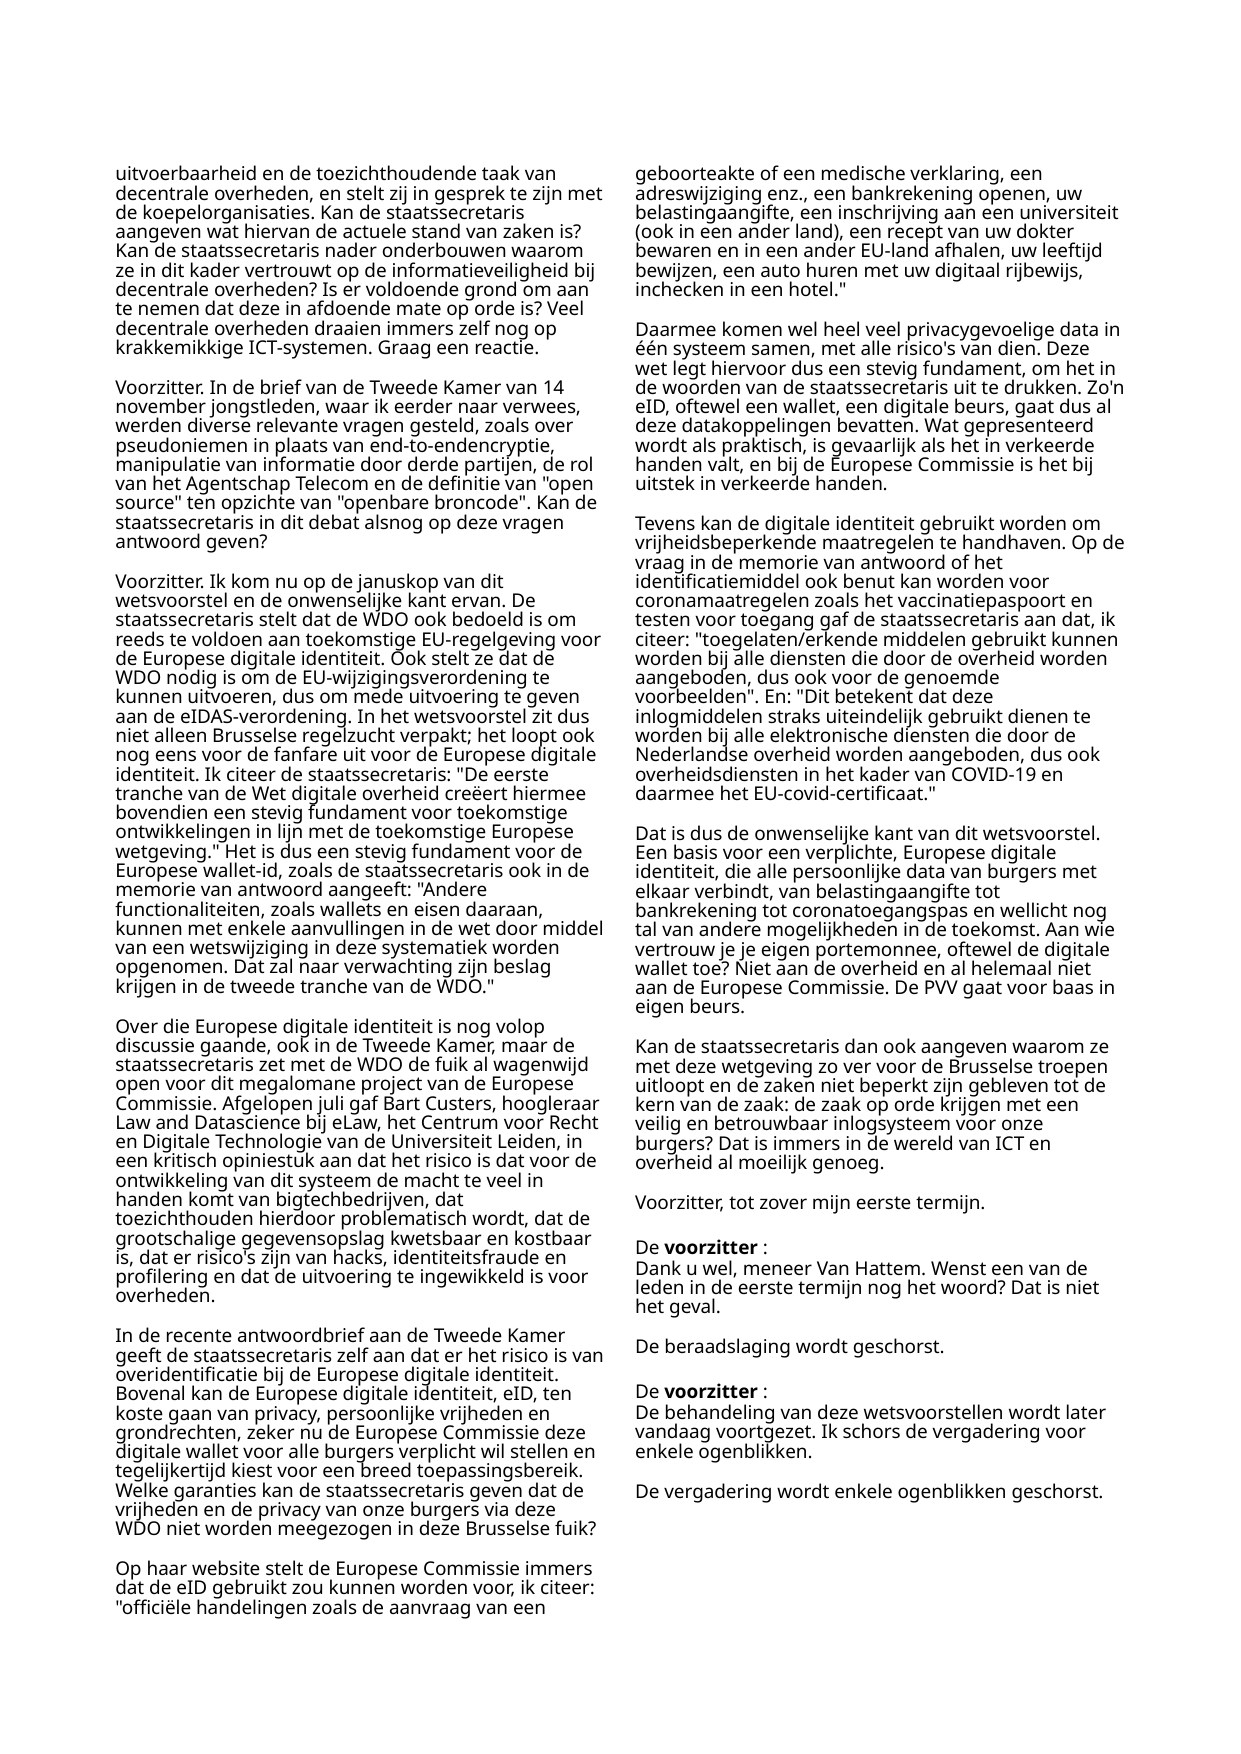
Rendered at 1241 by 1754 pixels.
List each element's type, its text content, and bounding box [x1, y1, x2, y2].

text geboorteakte of een medische verklaring, een adreswijziging enz., een bankrekening openen, uw belastingaangifte, een inschrijving aan een universiteit (ook in een ander land), een recept van uw dokter bewaren en in een ander EU-land afhalen, uw leeftijd bewijzen, een auto huren met uw digitaal rijbewijs, inchecken in een hotel." [635, 165, 1125, 300]
text Dat is dus de onwenselijke kant van dit wetsvoorstel. Een basis voor een verplichte, Europese digitale identiteit, die alle persoonlijke data van burgers met elkaar verbindt, van belastingaangifte tot bankrekening tot coronatoegangspas en wellicht nog tal van andere mogelijkheden in de toekomst. Aan wie vertrouw je je eigen portemonnee, oftewel de digitale wallet toe? Niet aan de overheid en al helemaal niet aan de Europese Commissie. De PVV gaat voor baas in eigen beurs. [635, 825, 1125, 1018]
text Dank u wel, meneer Van Hattem. Wenst een van de leden in de eerste termijn nog het woord? Dat is niet het geval. [635, 1260, 1125, 1318]
text De beraadslaging wordt geschorst. [635, 1338, 1125, 1358]
text De vergadering wordt enkele ogenblikken geschorst. [635, 1483, 1125, 1502]
text Over die Europese digitale identiteit is nog volop discussie gaande, ook in de Tweede Kamer, maar de staatssecretaris zet met de WDO de fuik al wagenwijd open voor dit megalomane project van de Europese Commissie. Afgelopen juli gaf Bart Custers, hoogleraar Law and Datascience bij eLaw, het Centrum voor Recht en Digitale Technologie van de Universiteit Leiden, in een kritisch opiniestuk aan dat het risico is dat voor de ontwikkeling van dit systeem de macht te veel in handen komt van bigtechbedrijven, dat toezichthouden hierdoor problematisch wordt, dat de grootschalige gegevensopslag kwetsbaar en kostbaar is, dat er risico's zijn van hacks, identiteitsfraude en profilering en dat de uitvoering te ingewikkeld is voor overheden. [115, 1018, 605, 1307]
text Kan de staatssecretaris dan ook aangeven waarom ze met deze wetgeving zo ver voor de Brusselse troepen uitloopt en de zaken niet beperkt zijn gebleven tot de kern van de zaak: de zaak op orde krijgen met een veilig en betrouwbaar inlogsysteem voor onze burgers? Dat is immers in de wereld van ICT en overheid al moeilijk genoeg. [635, 1038, 1125, 1173]
text De voorzitter : [635, 1234, 1125, 1260]
text De behandeling van deze wetsvoorstellen wordt later vandaag voortgezet. Ik schors de vergadering voor enkele ogenblikken. [635, 1404, 1125, 1462]
text In de recente antwoordbrief aan de Tweede Kamer geeft de staatssecretaris zelf aan dat er het risico is van overidentificatie bij de Europese digitale identiteit. Bovenal kan de Europese digitale identiteit, eID, ten koste gaan van privacy, persoonlijke vrijheden en grondrechten, zeker nu de Europese Commissie deze digitale wallet voor alle burgers verplicht wil stellen en tegelijkertijd kiest voor een breed toepassingsbereik. Welke garanties kan de staatssecretaris geven dat de vrijheden en de privacy van onze burgers via deze WDO niet worden meegezogen in deze Brusselse fuik? [115, 1327, 605, 1539]
text Voorzitter, tot zover mijn eerste termijn. [635, 1194, 1125, 1213]
text De voorzitter : [635, 1378, 1125, 1404]
text Daarmee komen wel heel veel privacygevoelige data in één systeem samen, met alle risico's van dien. Deze wet legt hiervoor dus een stevig fundament, om het in de woorden van de staatssecretaris uit te drukken. Zo'n eID, oftewel een wallet, een digitale beurs, gaat dus al deze datakoppelingen bevatten. Wat gepresenteerd wordt als praktisch, is gevaarlijk als het in verkeerde handen valt, en bij de Europese Commissie is het bij uitstek in verkeerde handen. [635, 321, 1125, 494]
text Tevens kan de digitale identiteit gebruikt worden om vrijheidsbeperkende maatregelen te handhaven. Op de vraag in de memorie van antwoord of het identificatiemiddel ook benut kan worden voor coronamaatregelen zoals het vaccinatiepaspoort en testen voor toegang gaf de staatssecretaris aan dat, ik citeer: "toegelaten/erkende middelen gebruikt kunnen worden bij alle diensten die door de overheid worden aangeboden, dus ook voor de genoemde voorbeelden". En: "Dit betekent dat deze inlogmiddelen straks uiteindelijk gebruikt dienen te worden bij alle elektronische diensten die door de Nederlandse overheid worden aangeboden, dus ook overheidsdiensten in het kader van COVID-19 en daarmee het EU-covid-certificaat." [635, 515, 1125, 804]
text uitvoerbaarheid en de toezichthoudende taak van decentrale overheden, en stelt zij in gesprek te zijn met de koepelorganisaties. Kan de staatssecretaris aangeven wat hiervan de actuele stand van zaken is? Kan de staatssecretaris nader onderbouwen waarom ze in dit kader vertrouwt op de informatieveiligheid bij decentrale overheden? Is er voldoende grond om aan te nemen dat deze in afdoende mate op orde is? Veel decentrale overheden draaien immers zelf nog op krakkemikkige ICT-systemen. Graag een reactie. [115, 165, 605, 358]
text Op haar website stelt de Europese Commissie immers dat de eID gebruikt zou kunnen worden voor, ik citeer: "officiële handelingen zoals de aanvraag van een [115, 1560, 605, 1618]
text Voorzitter. In de brief van de Tweede Kamer van 14 november jongstleden, waar ik eerder naar verwees, werden diverse relevante vragen gesteld, zoals over pseudoniemen in plaats van end-to-endencryptie, manipulatie van informatie door derde partijen, de rol van het Agentschap Telecom en de definitie van "open source" ten opzichte van "openbare broncode". Kan de staatssecretaris in dit debat alsnog op deze vragen antwoord geven? [115, 379, 605, 552]
text Voorzitter. Ik kom nu op de januskop van dit wetsvoorstel en de onwenselijke kant ervan. De staatssecretaris stelt dat de WDO ook bedoeld is om reeds te voldoen aan toekomstige EU-regelgeving voor de Europese digitale identiteit. Ook stelt ze dat de WDO nodig is om de EU-wijzigingsverordening te kunnen uitvoeren, dus om mede uitvoering te geven aan de eIDAS-verordening. In het wetsvoorstel zit dus niet alleen Brusselse regelzucht verpakt; het loopt ook nog eens voor de fanfare uit voor de Europese digitale identiteit. Ik citeer de staatssecretaris: "De eerste tranche van de Wet digitale overheid creëert hiermee bovendien een stevig fundament voor toekomstige ontwikkelingen in lijn met de toekomstige Europese wetgeving." Het is dus een stevig fundament voor de Europese wallet-id, zoals de staatssecretaris ook in de memorie van antwoord aangeeft: "Andere functionaliteiten, zoals wallets en eisen daaraan, kunnen met enkele aanvullingen in de wet door middel van een wetswijziging in deze systematiek worden opgenomen. Dat zal naar verwachting zijn beslag krijgen in de tweede tranche van de WDO." [115, 573, 605, 997]
